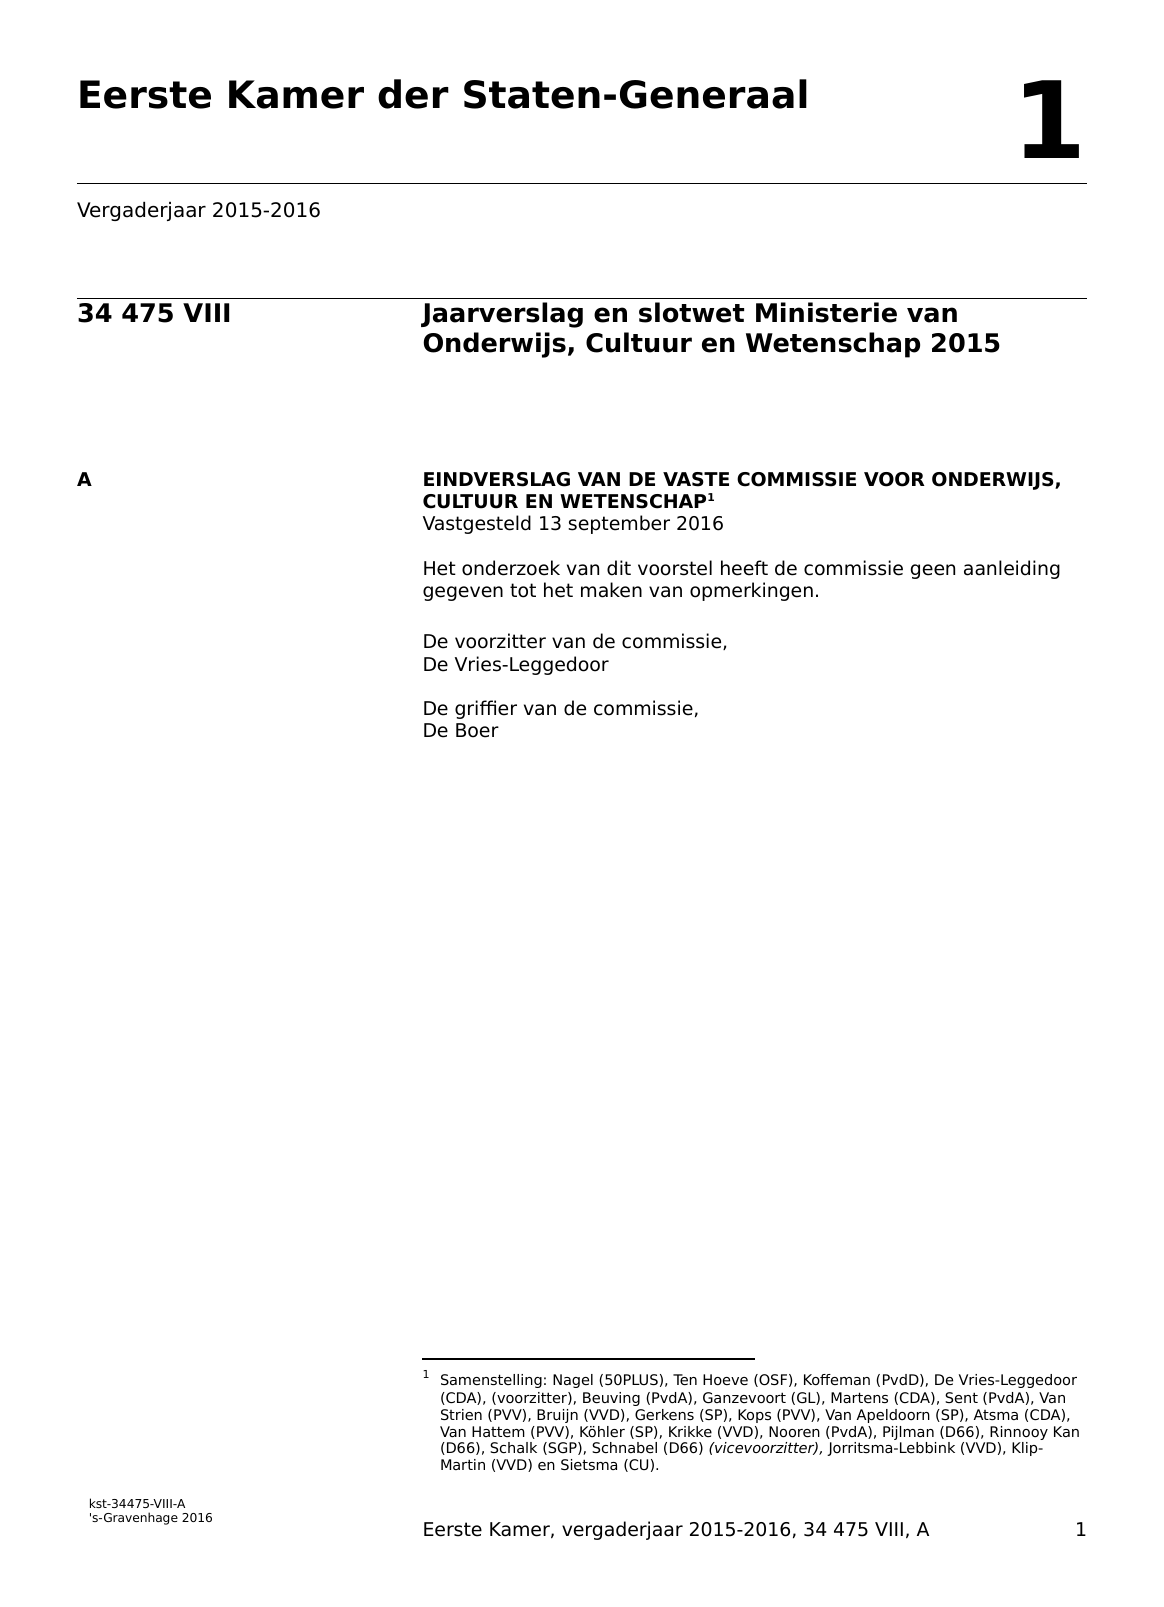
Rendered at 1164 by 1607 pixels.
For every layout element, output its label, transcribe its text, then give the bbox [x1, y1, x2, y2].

text Vastgesteld 13 september 2016 [422, 513, 1087, 535]
text 's-Gravenhage 2016 [88, 1511, 323, 1525]
text Samenstelling: Nagel (50PLUS), Ten Hoeve (OSF), Koffeman (PvdD), De Vries-Leggedoor (CDA), (voorzitter), Beuving (PvdA), Ganzevoort (GL), Martens (CDA), Sent (PvdA), Van Strien (PVV), Bruijn (VVD), Gerkens (SP), Kops (PVV), Van Apeldoorn (SP), Atsma (CDA), Van Hattem (PVV), Köhler (SP), Krikke (VVD), Nooren (PvdA), Pijlman (D66), Rinnooy Kan (D66), Schalk (SGP), Schnabel (D66) (vicevoorzitter), Jorritsma-Lebbink (VVD), Klip-Martin (VVD) en Sietsma (CU). [422, 1368, 1087, 1474]
table_cell Vergaderjaar 2015-2016 [77, 184, 1087, 298]
subtitle A EINDVERSLAG VAN DE VASTE COMMISSIE VOOR ONDERWIJS, CULTUUR EN WETENSCHAP [77, 469, 1087, 513]
table_header 1 [886, 59, 1087, 183]
text Het onderzoek van dit voorstel heeft de commissie geen aanleiding gegeven tot het maken van opmerkingen. [422, 557, 1087, 601]
text De griffier van de commissie, De Boer [422, 698, 1087, 742]
text De voorzitter van de commissie, De Vries-Leggedoor [422, 631, 1087, 675]
subtitle 34 475 VIII Jaarverslag en slotwet Ministerie van Onderwijs, Cultuur en Wetenschap 2015 [77, 299, 1087, 358]
table_header Eerste Kamer der Staten-Generaal [77, 59, 886, 183]
text kst-34475-VIII-A [88, 1497, 323, 1511]
